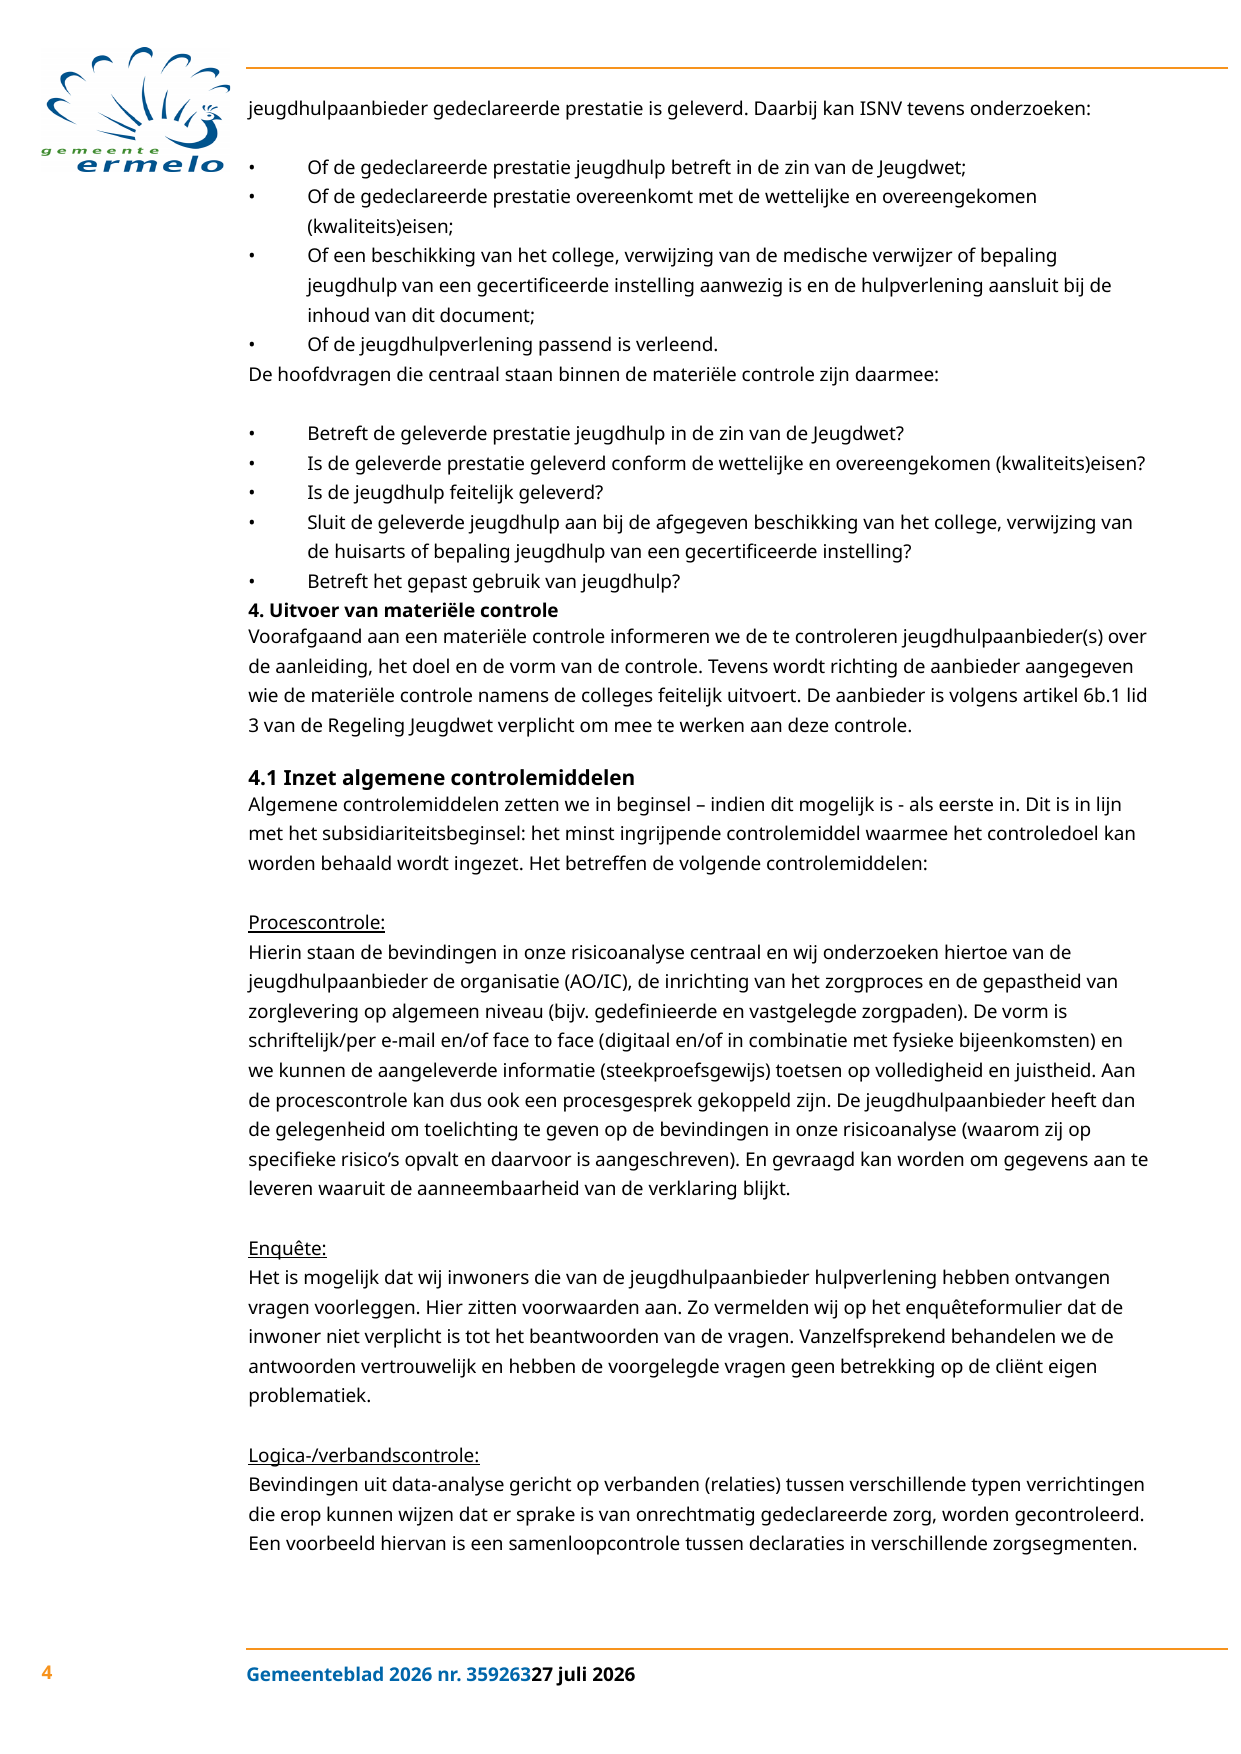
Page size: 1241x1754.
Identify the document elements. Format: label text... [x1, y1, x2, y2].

text Het is mogelijk dat wij inwoners die van de jeugdhulpaanbieder hulpverlening hebben ontvangen vragen voorleggen. Hier zitten voorwaarden aan. Zo vermelden wij op het enquêteformulier dat de inwoner niet verplicht is tot het beantwoorden van de vragen. Vanzelfsprekend behandelen we de antwoorden vertrouwelijk en hebben de voorgelegde vragen geen betrekking op de cliënt eigen problematiek. [248, 1264, 1152, 1408]
text Procescontrole: [248, 909, 1152, 935]
text Logica-/verbandscontrole: [248, 1442, 1152, 1468]
list Of een beschikking van het college, verwijzing van de medische verwijzer of bepaling jeugdhulp van een gecertificeerde instelling aanwezig is en de hulpverlening aansluit bij de inhoud van dit document; [248, 243, 1152, 328]
text De hoofdvragen die centraal staan binnen de materiële controle zijn daarmee: [248, 361, 1152, 387]
list Of de gedeclareerde prestatie overeenkomt met de wettelijke en overeengekomen (kwaliteits)eisen; [248, 183, 1152, 239]
list Is de geleverde prestatie geleverd conform de wettelijke en overeengekomen (kwaliteits)eisen? [248, 450, 1152, 476]
list Of de jeugdhulpverlening passend is verleend. [248, 331, 1152, 357]
list Of de gedeclareerde prestatie jeugdhulp betreft in de zin van de Jeugdwet; [248, 154, 1152, 180]
text 4. Uitvoer van materiële controle [248, 598, 1152, 623]
text Enquête: [248, 1235, 1152, 1261]
picture [41, 47, 231, 172]
list Betreft het gepast gebruik van jeugdhulp? [248, 568, 1152, 594]
text Hierin staan de bevindingen in onze risicoanalyse centraal en wij onderzoeken hiertoe van de jeugdhulpaanbieder de organisatie (AO/IC), de inrichting van het zorgproces en de gepastheid van zorglevering op algemeen niveau (bijv. gedefinieerde en vastgelegde zorgpaden). De vorm is schriftelijk/per e-mail en/of face to face (digitaal en/of in combinatie met fysieke bijeenkomsten) en we kunnen de aangeleverde informatie (steekproefsgewijs) toetsen op volledigheid en juistheid. Aan de procescontrole kan dus ook een procesgesprek gekoppeld zijn. De jeugdhulpaanbieder heeft dan de gelegenheid om toelichting te geven op de bevindingen in onze risicoanalyse (waarom zij op specifieke risico’s opvalt en daarvoor is aangeschreven). En gevraagd kan worden om gegevens aan te leveren waaruit de aanneembaarheid van de verklaring blijkt. [248, 939, 1152, 1201]
text Voorafgaand aan een materiële controle informeren we de te controleren jeugdhulpaanbieder(s) over de aanleiding, het doel en de vorm van de controle. Tevens wordt richting de aanbieder aangegeven wie de materiële controle namens de colleges feitelijk uitvoert. De aanbieder is volgens artikel 6b.1 lid 3 van de Regeling Jeugdwet verplicht om mee te werken aan deze controle. [248, 623, 1152, 738]
list Sluit de geleverde jeugdhulp aan bij de afgegeven beschikking van het college, verwijzing van de huisarts of bepaling jeugdhulp van een gecertificeerde instelling? [248, 509, 1152, 564]
list Betreft de geleverde prestatie jeugdhulp in de zin van de Jeugdwet? [248, 420, 1152, 446]
text jeugdhulpaanbieder gedeclareerde prestatie is geleverd. Daarbij kan ISNV tevens onderzoeken: [248, 95, 1152, 121]
text 4.1 Inzet algemene controlemiddelen [248, 763, 1152, 791]
list Is de jeugdhulp feitelijk geleverd? [248, 479, 1152, 505]
text Bevindingen uit data-analyse gericht op verbanden (relaties) tussen verschillende typen verrichtingen die erop kunnen wijzen dat er sprake is van onrechtmatig gedeclareerde zorg, worden gecontroleerd. Een voorbeeld hiervan is een samenloopcontrole tussen declaraties in verschillende zorgsegmenten. [248, 1471, 1152, 1556]
text Algemene controlemiddelen zetten we in beginsel – indien dit mogelijk is - als eerste in. Dit is in lijn met het subsidiariteitsbeginsel: het minst ingrijpende controlemiddel waarmee het controledoel kan worden behaald wordt ingezet. Het betreffen de volgende controlemiddelen: [248, 791, 1152, 876]
